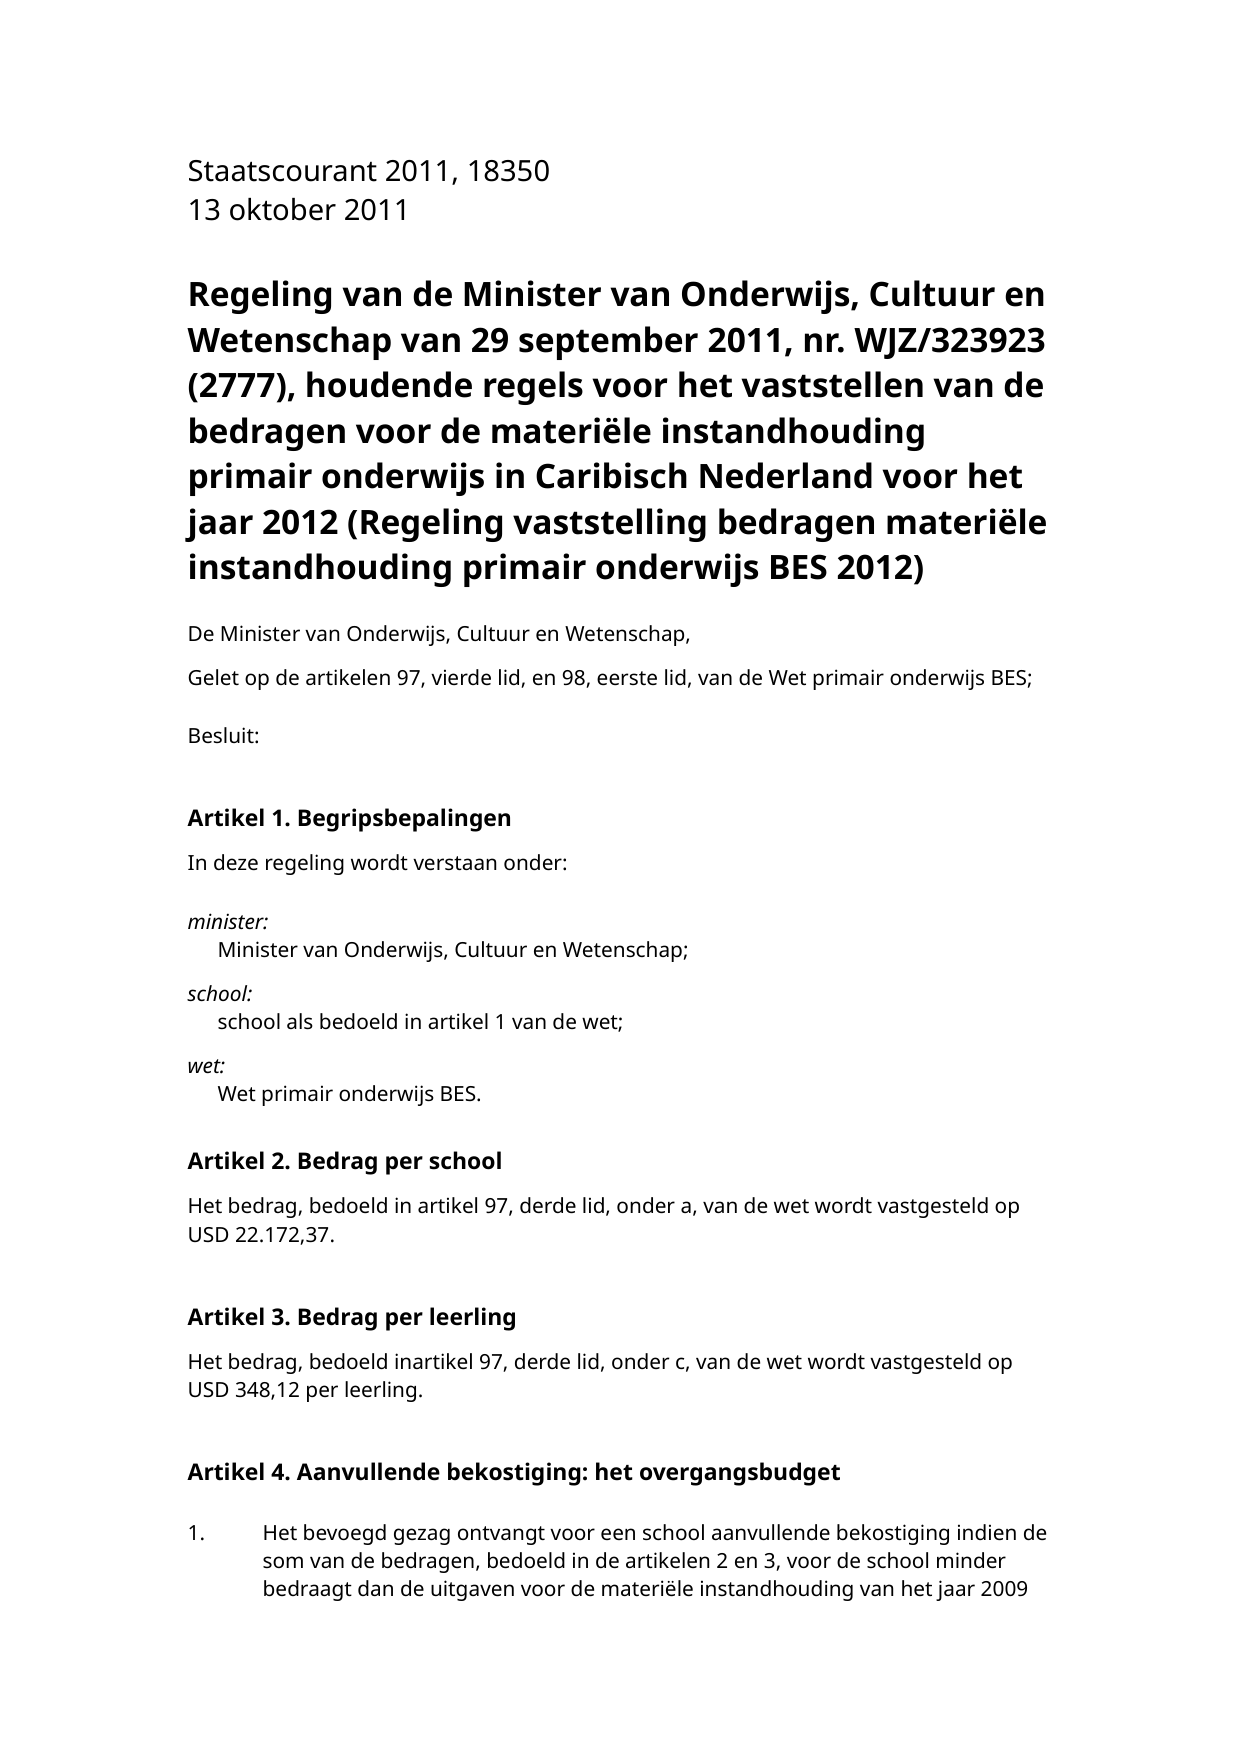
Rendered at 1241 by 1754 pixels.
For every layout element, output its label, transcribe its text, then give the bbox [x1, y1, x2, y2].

text Staatscourant 2011, 18350 [187, 150, 1053, 190]
text Wet primair onderwijs BES. [217, 1079, 1053, 1108]
subtitle Artikel 1. Begripsbepalingen [187, 802, 1053, 833]
text Besluit: [187, 721, 1053, 750]
text De Minister van Onderwijs, Cultuur en Wetenschap, [187, 619, 1053, 648]
text school als bedoeld in artikel 1 van de wet; [217, 1007, 1053, 1036]
subtitle Artikel 4. Aanvullende bekostiging: het overgangsbudget [187, 1456, 1053, 1488]
text school: [187, 979, 1053, 1007]
text Het bedrag, bedoeld in artikel 97, derde lid, onder a, van de wet wordt vastgesteld op USD 22.172,37. [187, 1191, 1053, 1248]
subtitle Regeling van de Minister van Onderwijs, Cultuur en Wetenschap van 29 september 2011, nr. WJZ/323923 (2777), houdende regels voor het vaststellen van de bedragen voor de materiële instandhouding primair onderwijs in Caribisch Nederland voor het jaar 2012 (Regeling vaststelling bedragen materiële instandhouding primair onderwijs BES 2012) [187, 271, 1053, 589]
text In deze regeling wordt verstaan onder: [187, 848, 1053, 877]
text minister: [187, 907, 1053, 935]
subtitle Artikel 2. Bedrag per school [187, 1145, 1053, 1176]
text Het bedrag, bedoeld inartikel 97, derde lid, onder c, van de wet wordt vastgesteld op USD 348,12 per leerling. [187, 1347, 1053, 1404]
text Gelet op de artikelen 97, vierde lid, en 98, eerste lid, van de Wet primair onderwijs BES; [187, 663, 1053, 691]
text wet: [187, 1051, 1053, 1079]
list Het bevoegd gezag ontvangt voor een school aanvullende bekostiging indien de som van de bedragen, bedoeld in de artikelen 2 en 3, voor de school minder bedraagt dan de uitgaven voor de materiële instandhouding van het jaar 2009 [187, 1518, 1053, 1603]
subtitle Artikel 3. Bedrag per leerling [187, 1301, 1053, 1332]
text Minister van Onderwijs, Cultuur en Wetenschap; [217, 935, 1053, 964]
text 13 oktober 2011 [187, 190, 1053, 229]
